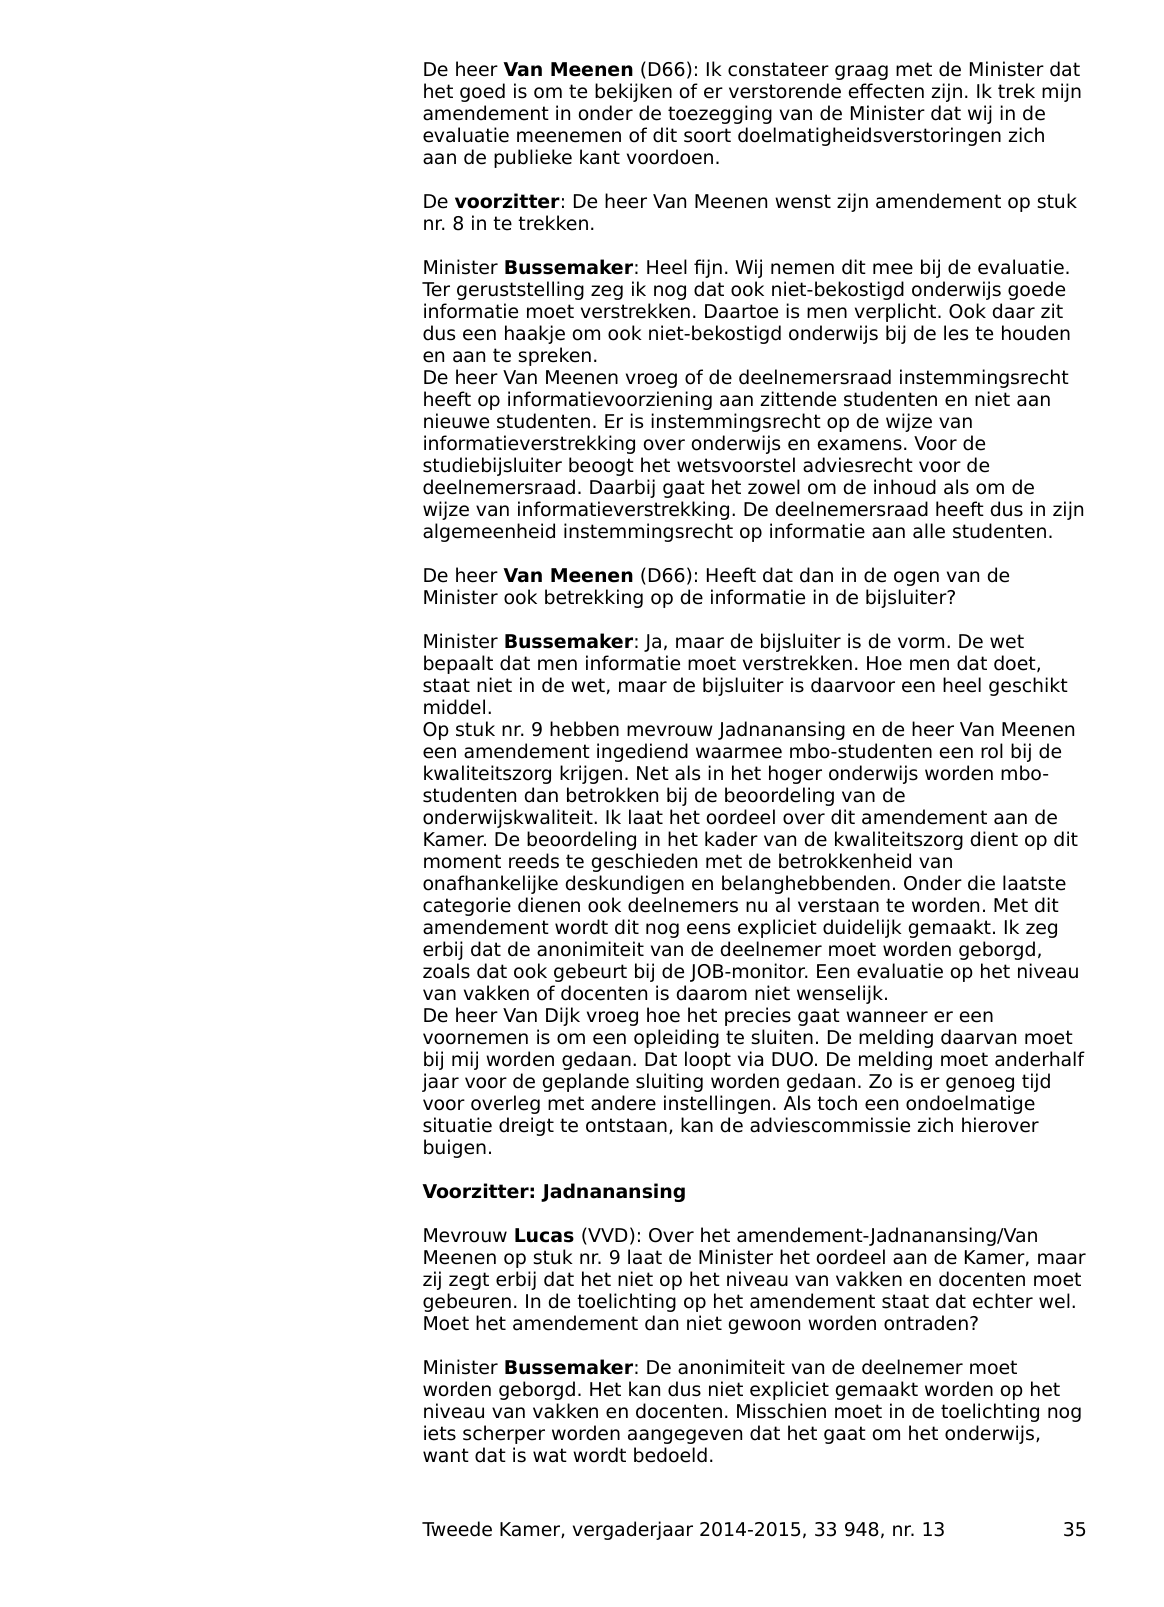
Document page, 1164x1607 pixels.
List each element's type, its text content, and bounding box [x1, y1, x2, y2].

text Minister Bussemaker: De anonimiteit van de deelnemer moet worden geborgd. Het kan dus niet expliciet gemaakt worden op het niveau van vakken en docenten. Misschien moet in de toelichting nog iets scherper worden aangegeven dat het gaat om het onderwijs, want dat is wat wordt bedoeld. [422, 1357, 1087, 1467]
text Mevrouw Lucas (VVD): Over het amendement-Jadnanansing/Van Meenen op stuk nr. 9 laat de Minister het oordeel aan de Kamer, maar zij zegt erbij dat het niet op het niveau van vakken en docenten moet gebeuren. In de toelichting op het amendement staat dat echter wel. Moet het amendement dan niet gewoon worden ontraden? [422, 1225, 1087, 1335]
text De heer Van Meenen (D66): Ik constateer graag met de Minister dat het goed is om te bekijken of er verstorende effecten zijn. Ik trek mijn amendement in onder de toezegging van de Minister dat wij in de evaluatie meenemen of dit soort doelmatigheidsverstoringen zich aan de publieke kant voordoen. [422, 59, 1087, 169]
text Op stuk nr. 9 hebben mevrouw Jadnanansing en de heer Van Meenen een amendement ingediend waarmee mbo-studenten een rol bij de kwaliteitszorg krijgen. Net als in het hoger onderwijs worden mbo-studenten dan betrokken bij de beoordeling van de onderwijskwaliteit. Ik laat het oordeel over dit amendement aan de Kamer. De beoordeling in het kader van de kwaliteitszorg dient op dit moment reeds te geschieden met de betrokkenheid van onafhankelijke deskundigen en belanghebbenden. Onder die laatste categorie dienen ook deelnemers nu al verstaan te worden. Met dit amendement wordt dit nog eens expliciet duidelijk gemaakt. Ik zeg erbij dat de anonimiteit van de deelnemer moet worden geborgd, zoals dat ook gebeurt bij de JOB-monitor. Een evaluatie op het niveau van vakken of docenten is daarom niet wenselijk. [422, 719, 1087, 1005]
text Minister Bussemaker: Ja, maar de bijsluiter is de vorm. De wet bepaalt dat men informatie moet verstrekken. Hoe men dat doet, staat niet in de wet, maar de bijsluiter is daarvoor een heel geschikt middel. [422, 631, 1087, 719]
text De voorzitter: De heer Van Meenen wenst zijn amendement op stuk nr. 8 in te trekken. [422, 191, 1087, 235]
subtitle Voorzitter: Jadnanansing [422, 1181, 1087, 1203]
text Minister Bussemaker: Heel fijn. Wij nemen dit mee bij de evaluatie. Ter geruststelling zeg ik nog dat ook niet-bekostigd onderwijs goede informatie moet verstrekken. Daartoe is men verplicht. Ook daar zit dus een haakje om ook niet-bekostigd onderwijs bij de les te houden en aan te spreken. [422, 257, 1087, 367]
text De heer Van Meenen (D66): Heeft dat dan in de ogen van de Minister ook betrekking op de informatie in de bijsluiter? [422, 565, 1087, 609]
text De heer Van Dijk vroeg hoe het precies gaat wanneer er een voornemen is om een opleiding te sluiten. De melding daarvan moet bij mij worden gedaan. Dat loopt via DUO. De melding moet anderhalf jaar voor de geplande sluiting worden gedaan. Zo is er genoeg tijd voor overleg met andere instellingen. Als toch een ondoelmatige situatie dreigt te ontstaan, kan de adviescommissie zich hierover buigen. [422, 1005, 1087, 1159]
text De heer Van Meenen vroeg of de deelnemersraad instemmingsrecht heeft op informatievoorziening aan zittende studenten en niet aan nieuwe studenten. Er is instemmingsrecht op de wijze van informatieverstrekking over onderwijs en examens. Voor de studiebijsluiter beoogt het wetsvoorstel adviesrecht voor de deelnemersraad. Daarbij gaat het zowel om de inhoud als om de wijze van informatieverstrekking. De deelnemersraad heeft dus in zijn algemeenheid instemmingsrecht op informatie aan alle studenten. [422, 367, 1087, 543]
